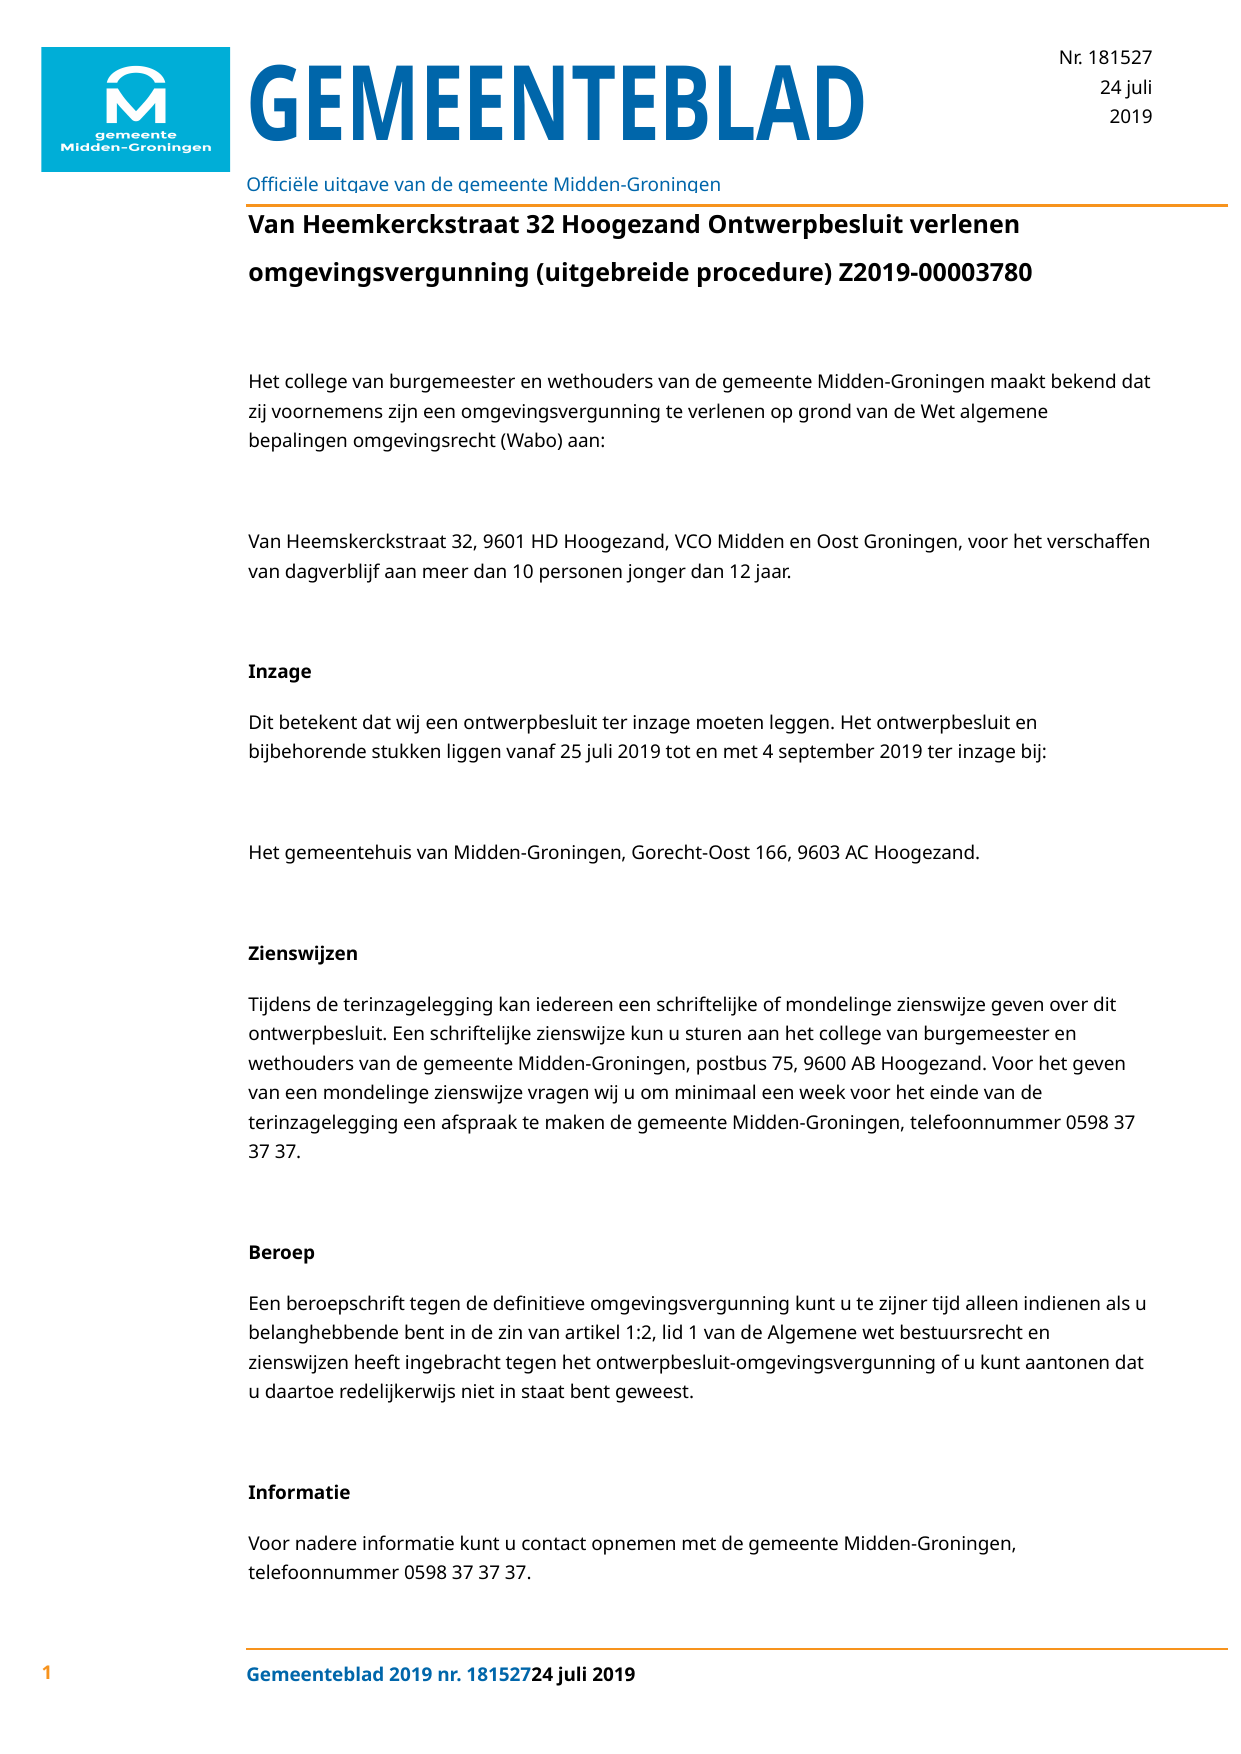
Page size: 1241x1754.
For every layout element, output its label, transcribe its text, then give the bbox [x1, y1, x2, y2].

picture [184, 146, 190, 153]
text Voor nadere informatie kunt u contact opnemen met de gemeente Midden-Groningen, telefoonnummer 0598 37 37 37. [248, 1530, 1152, 1585]
text Beroep [248, 1239, 1152, 1265]
text Dit betekent dat wij een ontwerpbesluit ter inzage moeten leggen. Het ontwerpbesluit en bijbehorende stukken liggen vanaf 25 juli 2019 tot en met 4 september 2019 ter inzage bij: [248, 709, 1152, 764]
text Inzage [248, 659, 1152, 684]
text Van Heemskerckstraat 32, 9601 HD Hoogezand, VCO Midden en Oost Groningen, voor het verschaffen van dagverblijf aan meer dan 10 personen jonger dan 12 jaar. [248, 528, 1152, 584]
text Een beroepschrift tegen de definitieve omgevingsvergunning kunt u te zijner tijd alleen indienen als u belanghebbende bent in de zin van artikel 1:2, lid 1 van de Algemene wet bestuursrecht en zienswijzen heeft ingebracht tegen het ontwerpbesluit-omgevingsvergunning of u kunt aantonen dat u daartoe redelijkerwijs niet in staat bent geweest. [248, 1290, 1152, 1404]
picture [108, 66, 164, 82]
text Van Heemkerckstraat 32 Hoogezand Ontwerpbesluit verlenen omgevingsvergunning (uitgebreide procedure) Z2019-00003780 [248, 207, 1152, 288]
text Informatie [248, 1479, 1152, 1505]
text Tijdens de terinzagelegging kan iedereen een schriftelijke of mondelinge zienswijze geven over dit ontwerpbesluit. Een schriftelijke zienswijze kun u sturen aan het college van burgemeester en wethouders van de gemeente Midden-Groningen, postbus 75, 9600 AB Hoogezand. Voor het geven van een mondelinge zienswijze vragen wij u om minimaal een week voor het einde van de terinzagelegging een afspraak te maken de gemeente Midden-Groningen, telefoonnummer 0598 37 37 37. [248, 991, 1152, 1164]
text Zienswijzen [248, 940, 1152, 966]
text Het college van burgemeester en wethouders van de gemeente Midden-Groningen maakt bekend dat zij voornemens zijn een omgevingsvergunning te verlenen op grond van de Wet algemene bepalingen omgevingsrecht (Wabo) aan: [248, 368, 1152, 453]
picture [107, 89, 165, 122]
text Het gemeentehuis van Midden-Groningen, Gorecht-Oost 166, 9603 AC Hoogezand. [248, 839, 1152, 865]
